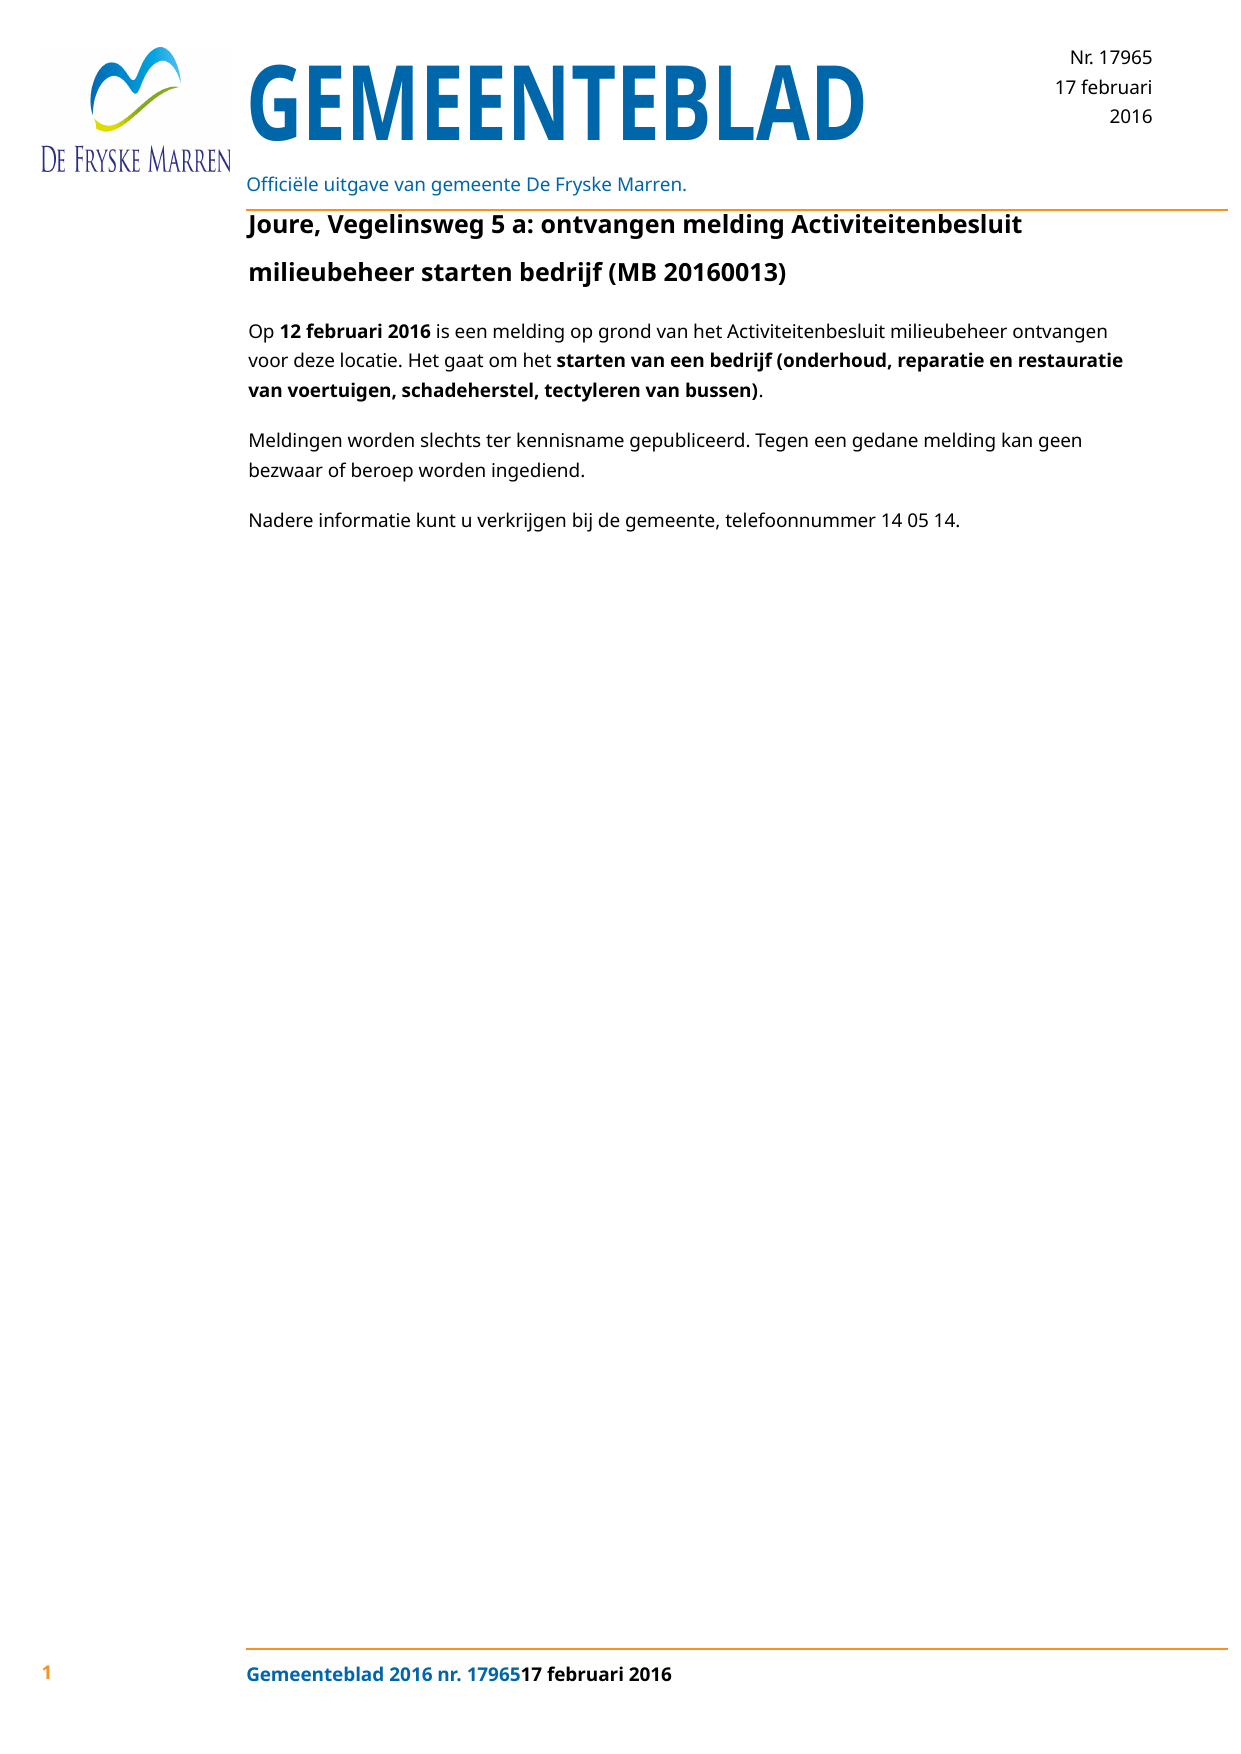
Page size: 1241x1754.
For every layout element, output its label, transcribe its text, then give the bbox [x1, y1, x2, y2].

text Op 12 februari 2016 is een melding op grond van het Activiteitenbesluit milieubeheer ontvangen voor deze locatie. Het gaat om het starten van een bedrijf (onderhoud, reparatie en restauratie van voertuigen, schadeherstel, tectyleren van bussen). [248, 318, 1152, 403]
text Joure, Vegelinsweg 5 a: ontvangen melding Activiteitenbesluit milieubeheer starten bedrijf (MB 20160013) [248, 211, 1152, 288]
picture [41, 47, 231, 172]
text Meldingen worden slechts ter kennisname gepubliceerd. Tegen een gedane melding kan geen bezwaar of beroep worden ingediend. [248, 427, 1152, 483]
text Nadere informatie kunt u verkrijgen bij de gemeente, telefoonnummer 14 05 14. [248, 507, 1152, 533]
